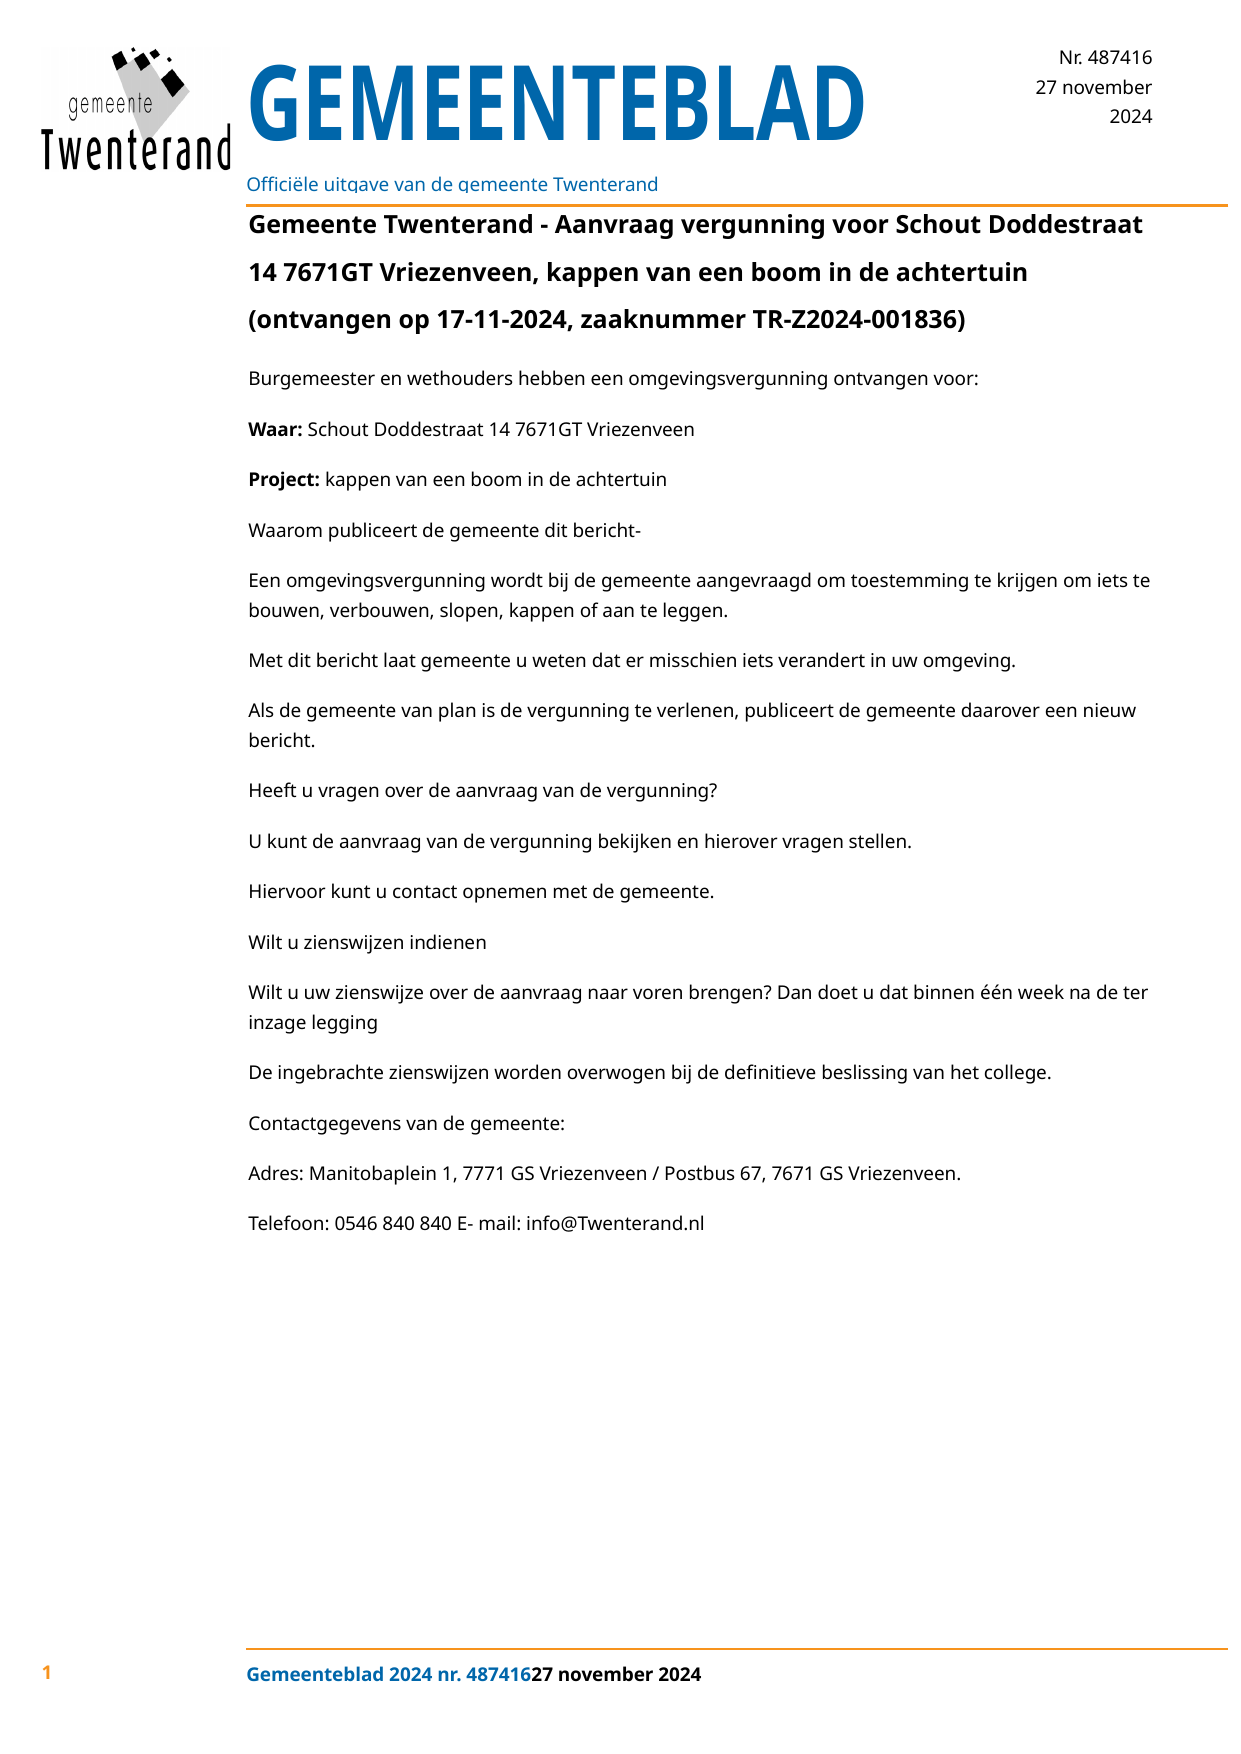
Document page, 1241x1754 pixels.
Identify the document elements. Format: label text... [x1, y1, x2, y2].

text Adres: Manitobaplein 1, 7771 GS Vriezenveen / Postbus 67, 7671 GS Vriezenveen. [248, 1160, 1152, 1186]
text Met dit bericht laat gemeente u weten dat er misschien iets verandert in uw omgeving. [248, 647, 1152, 673]
text Hiervoor kunt u contact opnemen met de gemeente. [248, 878, 1152, 904]
text Als de gemeente van plan is de vergunning te verlenen, publiceert de gemeente daarover een nieuw bericht. [248, 698, 1152, 753]
text Burgemeester en wethouders hebben een omgevingsvergunning ontvangen voor: [248, 366, 1152, 391]
text Project: kappen van een boom in de achtertuin [248, 466, 1152, 492]
text Waarom publiceert de gemeente dit bericht- [248, 517, 1152, 542]
text U kunt de aanvraag van de vergunning bekijken en hierover vragen stellen. [248, 828, 1152, 854]
text Telefoon: 0546 840 840 E- mail: info@Twenterand.nl [248, 1211, 1152, 1236]
text Waar: Schout Doddestraat 14 7671GT Vriezenveen [248, 416, 1152, 442]
text Contactgegevens van de gemeente: [248, 1110, 1152, 1135]
text Wilt u uw zienswijze over de aanvraag naar voren brengen? Dan doet u dat binnen één week na de ter inzage legging [248, 979, 1152, 1034]
text De ingebrachte zienswijzen worden overwogen bij de definitieve beslissing van het college. [248, 1059, 1152, 1085]
text Wilt u zienswijzen indienen [248, 929, 1152, 954]
text Heeft u vragen over de aanvraag van de vergunning? [248, 778, 1152, 803]
picture [41, 47, 231, 172]
text Gemeente Twenterand - Aanvraag vergunning voor Schout Doddestraat 14 7671GT Vriezenveen, kappen van een boom in de achtertuin (ontvangen op 17-11-2024, zaaknummer TR-Z2024-001836) [248, 207, 1152, 336]
text Een omgevingsvergunning wordt bij de gemeente aangevraagd om toestemming te krijgen om iets te bouwen, verbouwen, slopen, kappen of aan te leggen. [248, 567, 1152, 622]
